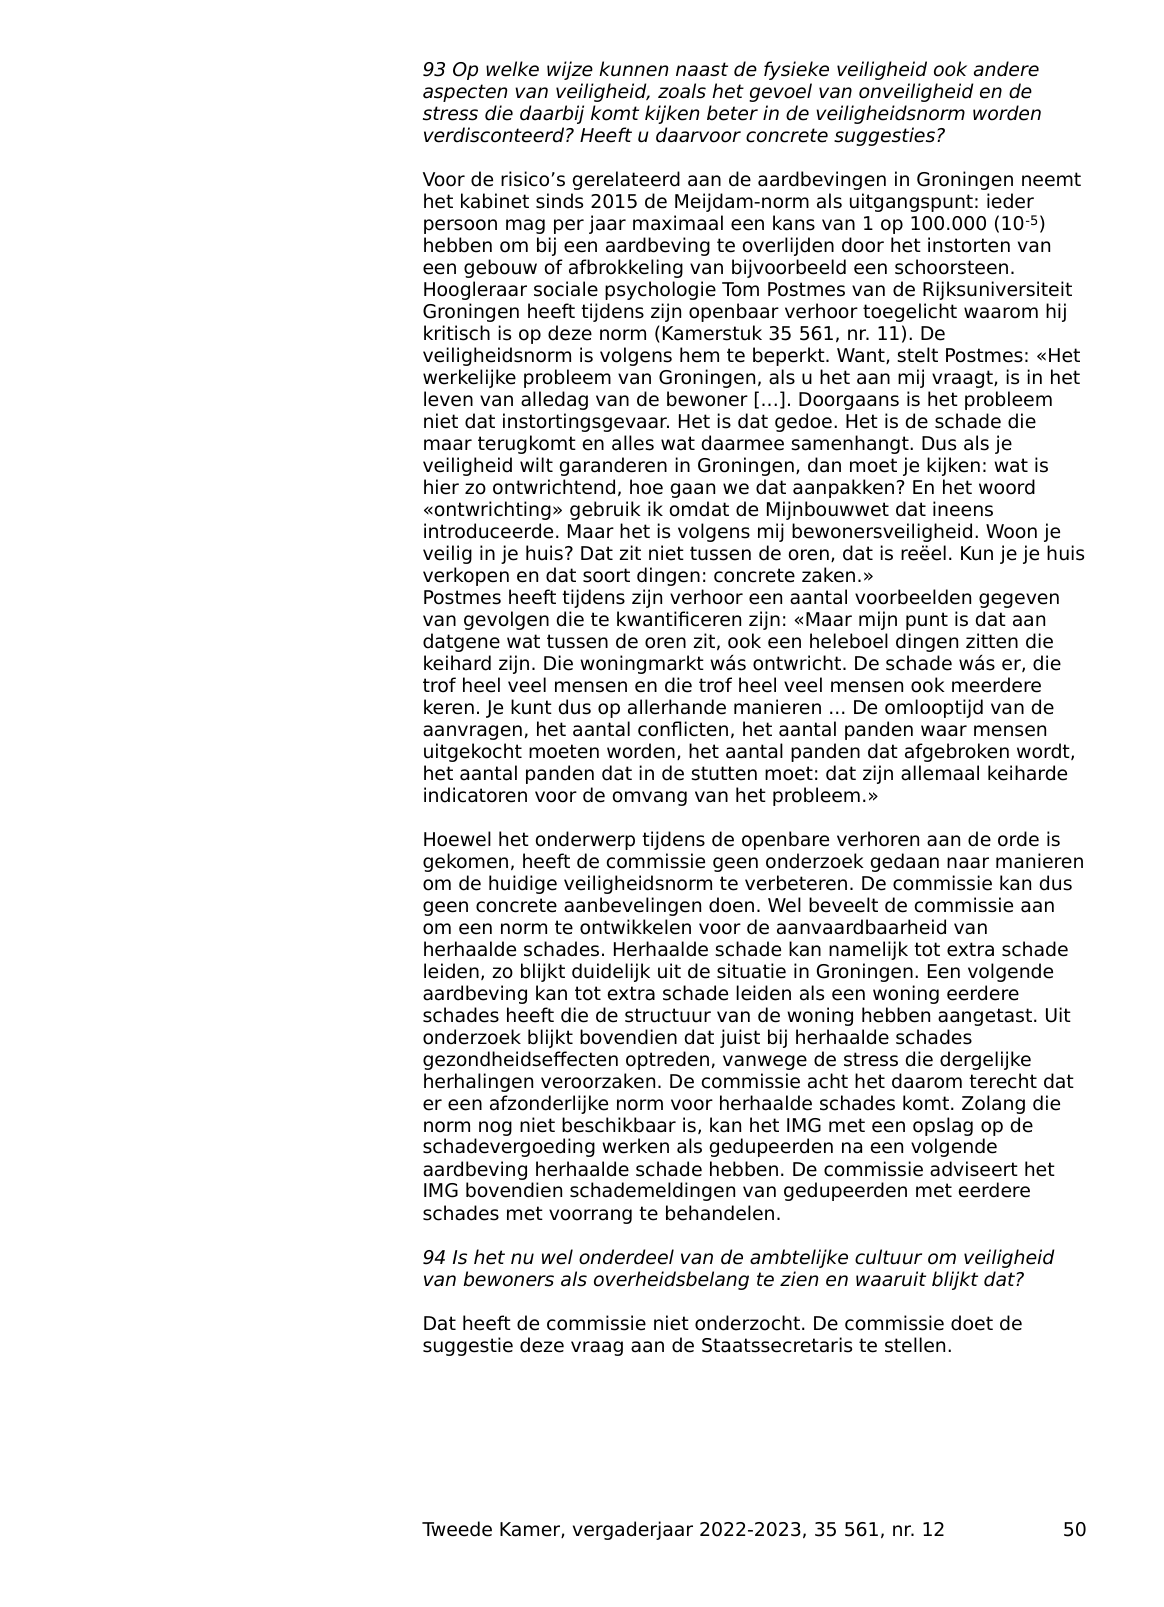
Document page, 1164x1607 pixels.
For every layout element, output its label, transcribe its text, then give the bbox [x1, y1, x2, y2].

subtitle 94 Is het nu wel onderdeel van de ambtelijke cultuur om veiligheid van bewoners als overheidsbelang te zien en waaruit blijkt dat? [422, 1247, 1087, 1291]
text Dat heeft de commissie niet onderzocht. De commissie doet de suggestie deze vraag aan de Staatssecretaris te stellen. [422, 1313, 1087, 1357]
subtitle 93 Op welke wijze kunnen naast de fysieke veiligheid ook andere aspecten van veiligheid, zoals het gevoel van onveiligheid en de stress die daarbij komt kijken beter in de veiligheidsnorm worden verdisconteerd? Heeft u daarvoor concrete suggesties? [422, 59, 1087, 147]
text Postmes heeft tijdens zijn verhoor een aantal voorbeelden gegeven van gevolgen die te kwantificeren zijn: «Maar mijn punt is dat aan datgene wat tussen de oren zit, ook een heleboel dingen zitten die keihard zijn. Die woningmarkt wás ontwricht. De schade wás er, die trof heel veel mensen en die trof heel veel mensen ook meerdere keren. Je kunt dus op allerhande manieren ... De omlooptijd van de aanvragen, het aantal conflicten, het aantal panden waar mensen uitgekocht moeten worden, het aantal panden dat afgebroken wordt, het aantal panden dat in de stutten moet: dat zijn allemaal keiharde indicatoren voor de omvang van het probleem.» [422, 587, 1087, 807]
text Voor de risico’s gerelateerd aan de aardbevingen in Groningen neemt het kabinet sinds 2015 de Meijdam-norm als uitgangspunt: ieder persoon mag per jaar maximaal een kans van 1 op 100.000 (10-5) hebben om bij een aardbeving te overlijden door het instorten van een gebouw of afbrokkeling van bijvoorbeeld een schoorsteen. [422, 169, 1087, 279]
text Hoogleraar sociale psychologie Tom Postmes van de Rijksuniversiteit Groningen heeft tijdens zijn openbaar verhoor toegelicht waarom hij kritisch is op deze norm (Kamerstuk 35 561, nr. 11). De veiligheidsnorm is volgens hem te beperkt. Want, stelt Postmes: «Het werkelijke probleem van Groningen, als u het aan mij vraagt, is in het leven van alledag van de bewoner [...]. Doorgaans is het probleem niet dat instortingsgevaar. Het is dat gedoe. Het is de schade die maar terugkomt en alles wat daarmee samenhangt. Dus als je veiligheid wilt garanderen in Groningen, dan moet je kijken: wat is hier zo ontwrichtend, hoe gaan we dat aanpakken? En het woord «ontwrichting» gebruik ik omdat de Mijnbouwwet dat ineens introduceerde. Maar het is volgens mij bewonersveiligheid. Woon je veilig in je huis? Dat zit niet tussen de oren, dat is reëel. Kun je je huis verkopen en dat soort dingen: concrete zaken.» [422, 279, 1087, 587]
text Hoewel het onderwerp tijdens de openbare verhoren aan de orde is gekomen, heeft de commissie geen onderzoek gedaan naar manieren om de huidige veiligheidsnorm te verbeteren. De commissie kan dus geen concrete aanbevelingen doen. Wel beveelt de commissie aan om een norm te ontwikkelen voor de aanvaardbaarheid van herhaalde schades. Herhaalde schade kan namelijk tot extra schade leiden, zo blijkt duidelijk uit de situatie in Groningen. Een volgende aardbeving kan tot extra schade leiden als een woning eerdere schades heeft die de structuur van de woning hebben aangetast. Uit onderzoek blijkt bovendien dat juist bij herhaalde schades gezondheidseffecten optreden, vanwege de stress die dergelijke herhalingen veroorzaken. De commissie acht het daarom terecht dat er een afzonderlijke norm voor herhaalde schades komt. Zolang die norm nog niet beschikbaar is, kan het IMG met een opslag op de schadevergoeding werken als gedupeerden na een volgende aardbeving herhaalde schade hebben. De commissie adviseert het IMG bovendien schademeldingen van gedupeerden met eerdere schades met voorrang te behandelen. [422, 829, 1087, 1224]
